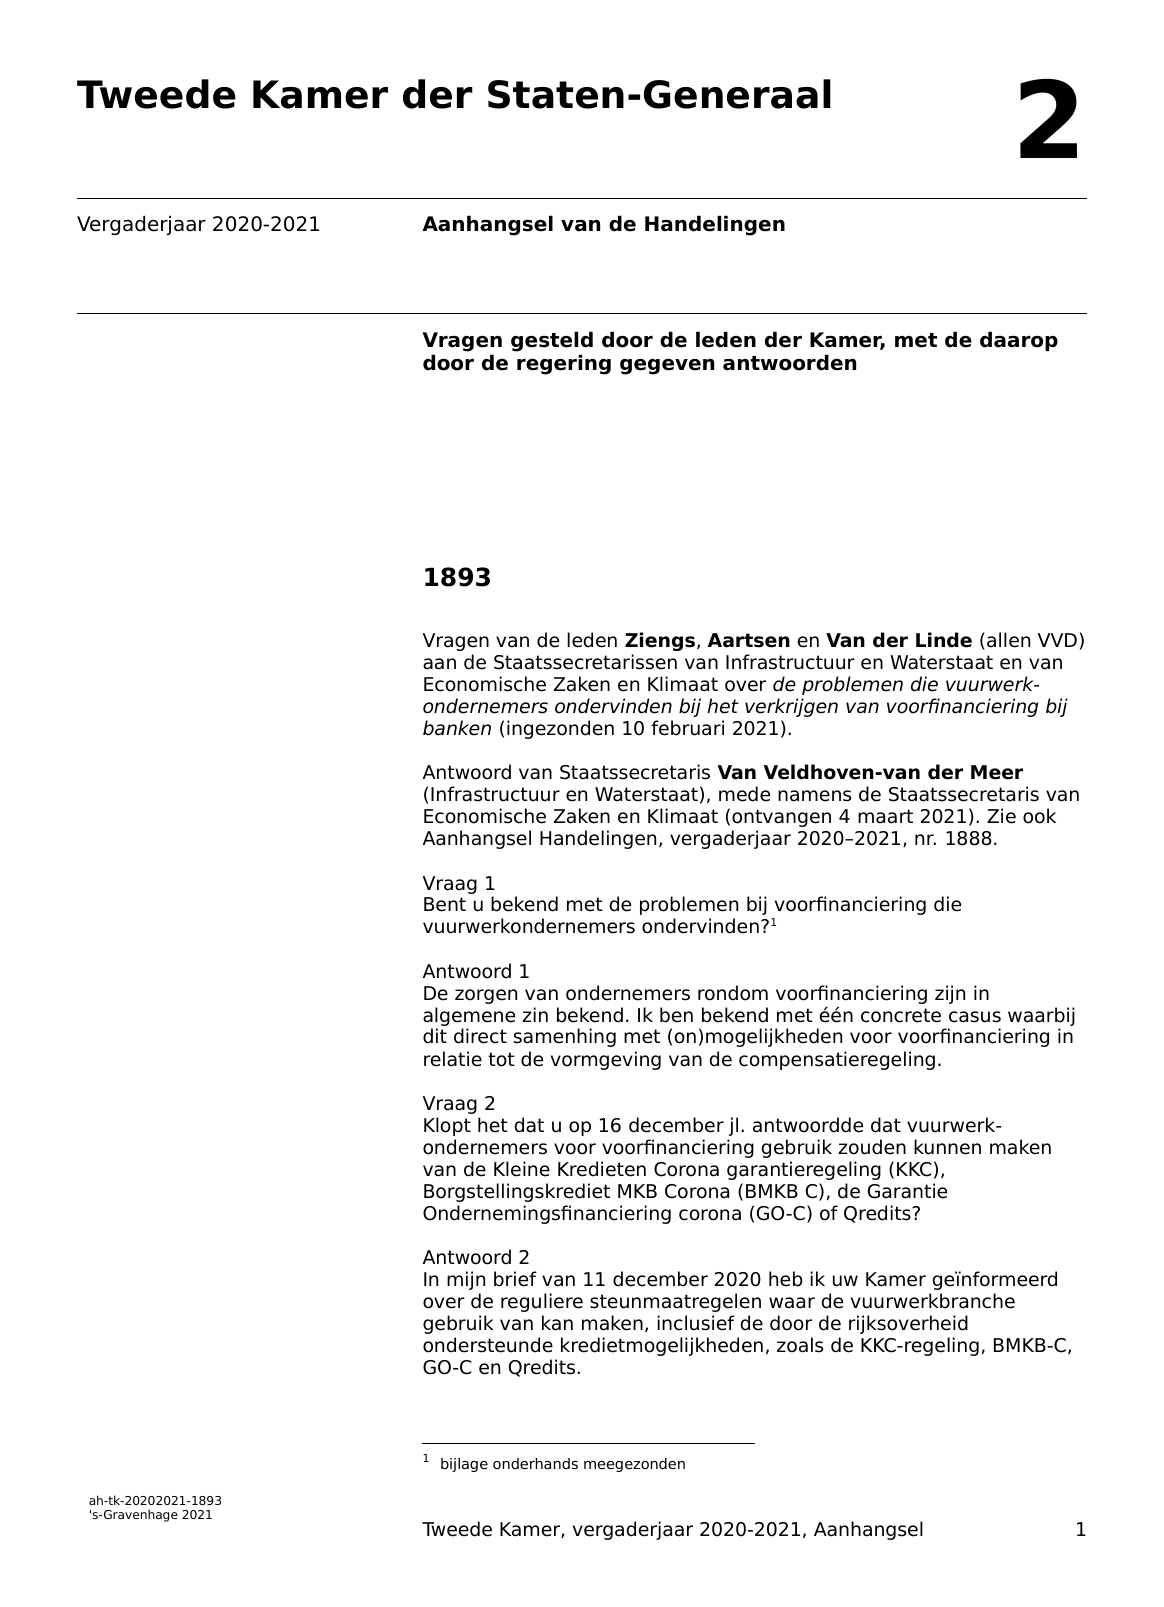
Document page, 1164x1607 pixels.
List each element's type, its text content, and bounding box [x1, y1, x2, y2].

table_header Tweede Kamer der Staten-Generaal [77, 59, 886, 198]
text De zorgen van ondernemers rondom voorfinanciering zijn in algemene zin bekend. Ik ben bekend met één concrete casus waarbij dit direct samenhing met (on)mogelijkheden voor voorfinanciering in relatie tot de vormgeving van de compensatieregeling. [422, 982, 1087, 1070]
text Antwoord 1 [422, 961, 1087, 982]
text Vraag 1 [422, 872, 1087, 894]
table_header 2 [886, 59, 1087, 198]
text bijlage onderhands meegezonden [422, 1452, 1087, 1474]
text 's-Gravenhage 2021 [88, 1508, 323, 1522]
text Vragen van de leden Ziengs, Aartsen en Van der Linde (allen VVD) aan de Staatssecretarissen van Infrastructuur en Waterstaat en van Economische Zaken en Klimaat over de problemen die vuurwerk-ondernemers ondervinden bij het verkrijgen van voorfinanciering bij banken (ingezonden 10 februari 2021). [422, 630, 1087, 740]
table_cell Vragen gesteld door de leden der Kamer, met de daarop door de regering gegeven antwoorden [422, 314, 1087, 375]
table_cell [77, 314, 422, 375]
text Antwoord 2 [422, 1247, 1087, 1269]
text 1893 [422, 563, 1087, 592]
text Antwoord van Staatssecretaris Van Veldhoven-van der Meer (Infrastructuur en Waterstaat), mede namens de Staatssecretaris van Economische Zaken en Klimaat (ontvangen 4 maart 2021). Zie ook Aanhangsel Handelingen, vergaderjaar 2020–2021, nr. 1888. [422, 762, 1087, 850]
text Vraag 2 [422, 1093, 1087, 1114]
table_cell Aanhangsel van de Handelingen [422, 199, 1087, 313]
text Klopt het dat u op 16 december jl. antwoordde dat vuurwerk-ondernemers voor voorfinanciering gebruik zouden kunnen maken van de Kleine Kredieten Corona garantieregeling (KKC), Borgstellingskrediet MKB Corona (BMKB C), de Garantie Ondernemingsfinanciering corona (GO-C) of Qredits? [422, 1114, 1087, 1224]
text ah-tk-20202021-1893 [88, 1494, 323, 1508]
text Bent u bekend met de problemen bij voorfinanciering die vuurwerkondernemers ondervinden? [422, 894, 1087, 938]
table_cell Vergaderjaar 2020-2021 [77, 199, 422, 313]
text In mijn brief van 11 december 2020 heb ik uw Kamer geïnformeerd over de reguliere steunmaatregelen waar de vuurwerkbranche gebruik van kan maken, inclusief de door de rijksoverheid ondersteunde kredietmogelijkheden, zoals de KKC-regeling, BMKB-C, GO-C en Qredits. [422, 1269, 1087, 1378]
